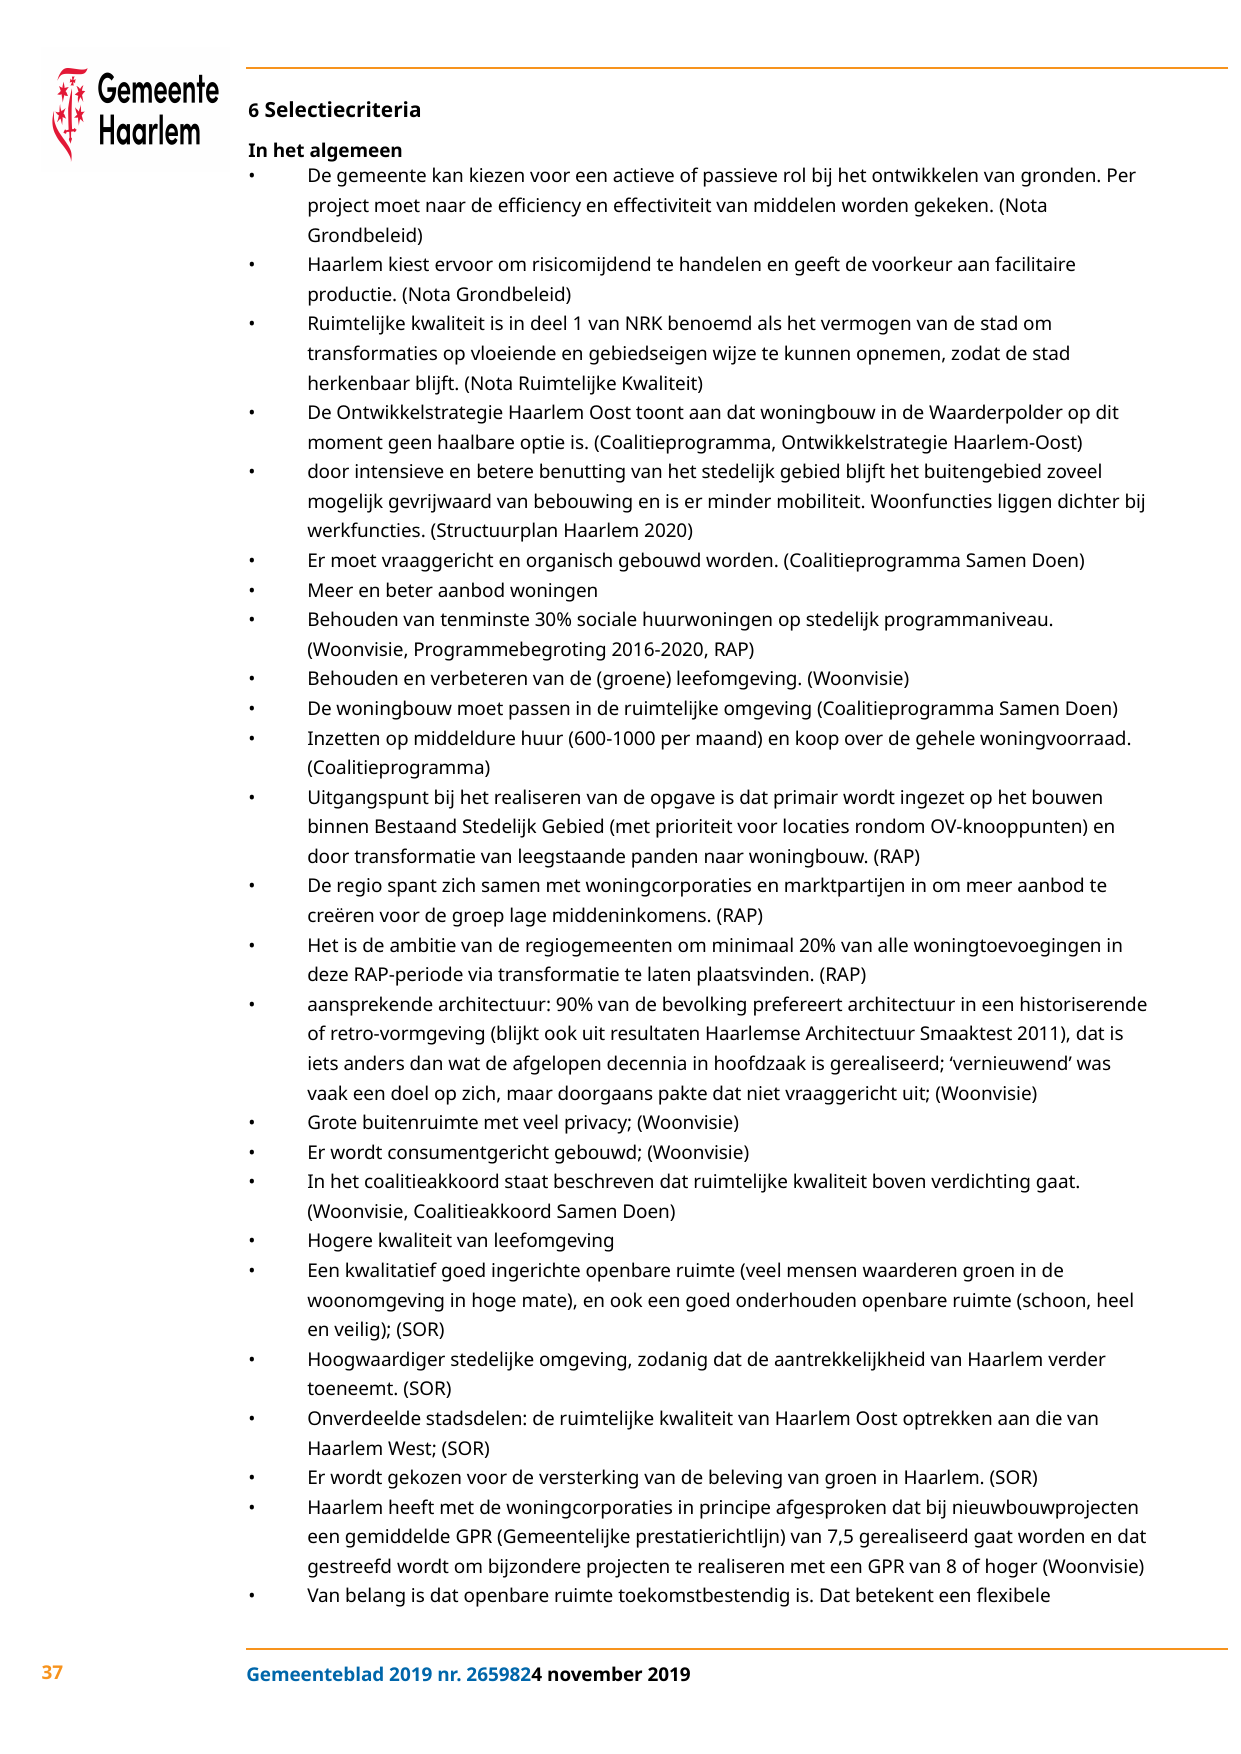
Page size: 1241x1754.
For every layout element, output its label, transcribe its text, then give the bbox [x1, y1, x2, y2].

list De gemeente kan kiezen voor een actieve of passieve rol bij het ontwikkelen van gronden. Per project moet naar de efficiency en effectiviteit van middelen worden gekeken. (Nota Grondbeleid) [248, 163, 1152, 247]
list Onverdeelde stadsdelen: de ruimtelijke kwaliteit van Haarlem Oost optrekken aan die van Haarlem West; (SOR) [248, 1405, 1152, 1460]
list De Ontwikkelstrategie Haarlem Oost toont aan dat woningbouw in de Waarderpolder op dit moment geen haalbare optie is. (Coalitieprogramma, Ontwikkelstrategie Haarlem-Oost) [248, 399, 1152, 454]
list Behouden van tenminste 30% sociale huurwoningen op stedelijk programmaniveau. (Woonvisie, Programmebegroting 2016-2020, RAP) [248, 606, 1152, 662]
list Meer en beter aanbod woningen [248, 577, 1152, 602]
list Hoogwaardiger stedelijke omgeving, zodanig dat de aantrekkelijkheid van Haarlem verder toeneemt. (SOR) [248, 1346, 1152, 1401]
list door intensieve en betere benutting van het stedelijk gebied blijft het buitengebied zoveel mogelijk gevrijwaard van bebouwing en is er minder mobiliteit. Woonfuncties liggen dichter bij werkfuncties. (Structuurplan Haarlem 2020) [248, 458, 1152, 543]
list Inzetten op middeldure huur (600-1000 per maand) en koop over de gehele woningvoorraad. (Coalitieprogramma) [248, 725, 1152, 780]
list aansprekende architectuur: 90% van de bevolking prefereert architectuur in een historiserende of retro-vormgeving (blijkt ook uit resultaten Haarlemse Architectuur Smaaktest 2011), dat is iets anders dan wat de afgelopen decennia in hoofdzaak is gerealiseerd; ‘vernieuwend’ was vaak een doel op zich, maar doorgaans pakte dat niet vraaggericht uit; (Woonvisie) [248, 991, 1152, 1105]
list Het is de ambitie van de regiogemeenten om minimaal 20% van alle woningtoevoegingen in deze RAP-periode via transformatie te laten plaatsvinden. (RAP) [248, 932, 1152, 987]
list De woningbouw moet passen in de ruimtelijke omgeving (Coalitieprogramma Samen Doen) [248, 695, 1152, 721]
list Ruimtelijke kwaliteit is in deel 1 van NRK benoemd als het vermogen van de stad om transformaties op vloeiende en gebiedseigen wijze te kunnen opnemen, zodat de stad herkenbaar blijft. (Nota Ruimtelijke Kwaliteit) [248, 311, 1152, 395]
list Haarlem kiest ervoor om risicomijdend te handelen en geeft de voorkeur aan facilitaire productie. (Nota Grondbeleid) [248, 251, 1152, 307]
list Haarlem heeft met de woningcorporaties in principe afgesproken dat bij nieuwbouwprojecten een gemiddelde GPR (Gemeentelijke prestatierichtlijn) van 7,5 gerealiseerd gaat worden en dat gestreefd wordt om bijzondere projecten te realiseren met een GPR van 8 of hoger (Woonvisie) [248, 1494, 1152, 1579]
list Er moet vraaggericht en organisch gebouwd worden. (Coalitieprogramma Samen Doen) [248, 547, 1152, 573]
list Er wordt gekozen voor de versterking van de beleving van groen in Haarlem. (SOR) [248, 1464, 1152, 1490]
text In het algemeen [248, 137, 1152, 163]
list In het coalitieakkoord staat beschreven dat ruimtelijke kwaliteit boven verdichting gaat. (Woonvisie, Coalitieakkoord Samen Doen) [248, 1168, 1152, 1224]
list De regio spant zich samen met woningcorporaties en marktpartijen in om meer aanbod te creëren voor de groep lage middeninkomens. (RAP) [248, 873, 1152, 928]
list Behouden en verbeteren van de (groene) leefomgeving. (Woonvisie) [248, 666, 1152, 691]
list Er wordt consumentgericht gebouwd; (Woonvisie) [248, 1139, 1152, 1164]
list Hogere kwaliteit van leefomgeving [248, 1228, 1152, 1253]
text 6 Selectiecriteria [248, 95, 1152, 123]
list Uitgangspunt bij het realiseren van de opgave is dat primair wordt ingezet op het bouwen binnen Bestaand Stedelijk Gebied (met prioriteit voor locaties rondom OV-knooppunten) en door transformatie van leegstaande panden naar woningbouw. (RAP) [248, 784, 1152, 869]
list Van belang is dat openbare ruimte toekomstbestendig is. Dat betekent een flexibele [248, 1583, 1152, 1608]
list Een kwalitatief goed ingerichte openbare ruimte (veel mensen waarderen groen in de woonomgeving in hoge mate), en ook een goed onderhouden openbare ruimte (schoon, heel en veilig); (SOR) [248, 1257, 1152, 1342]
list Grote buitenruimte met veel privacy; (Woonvisie) [248, 1109, 1152, 1135]
picture [41, 47, 231, 172]
